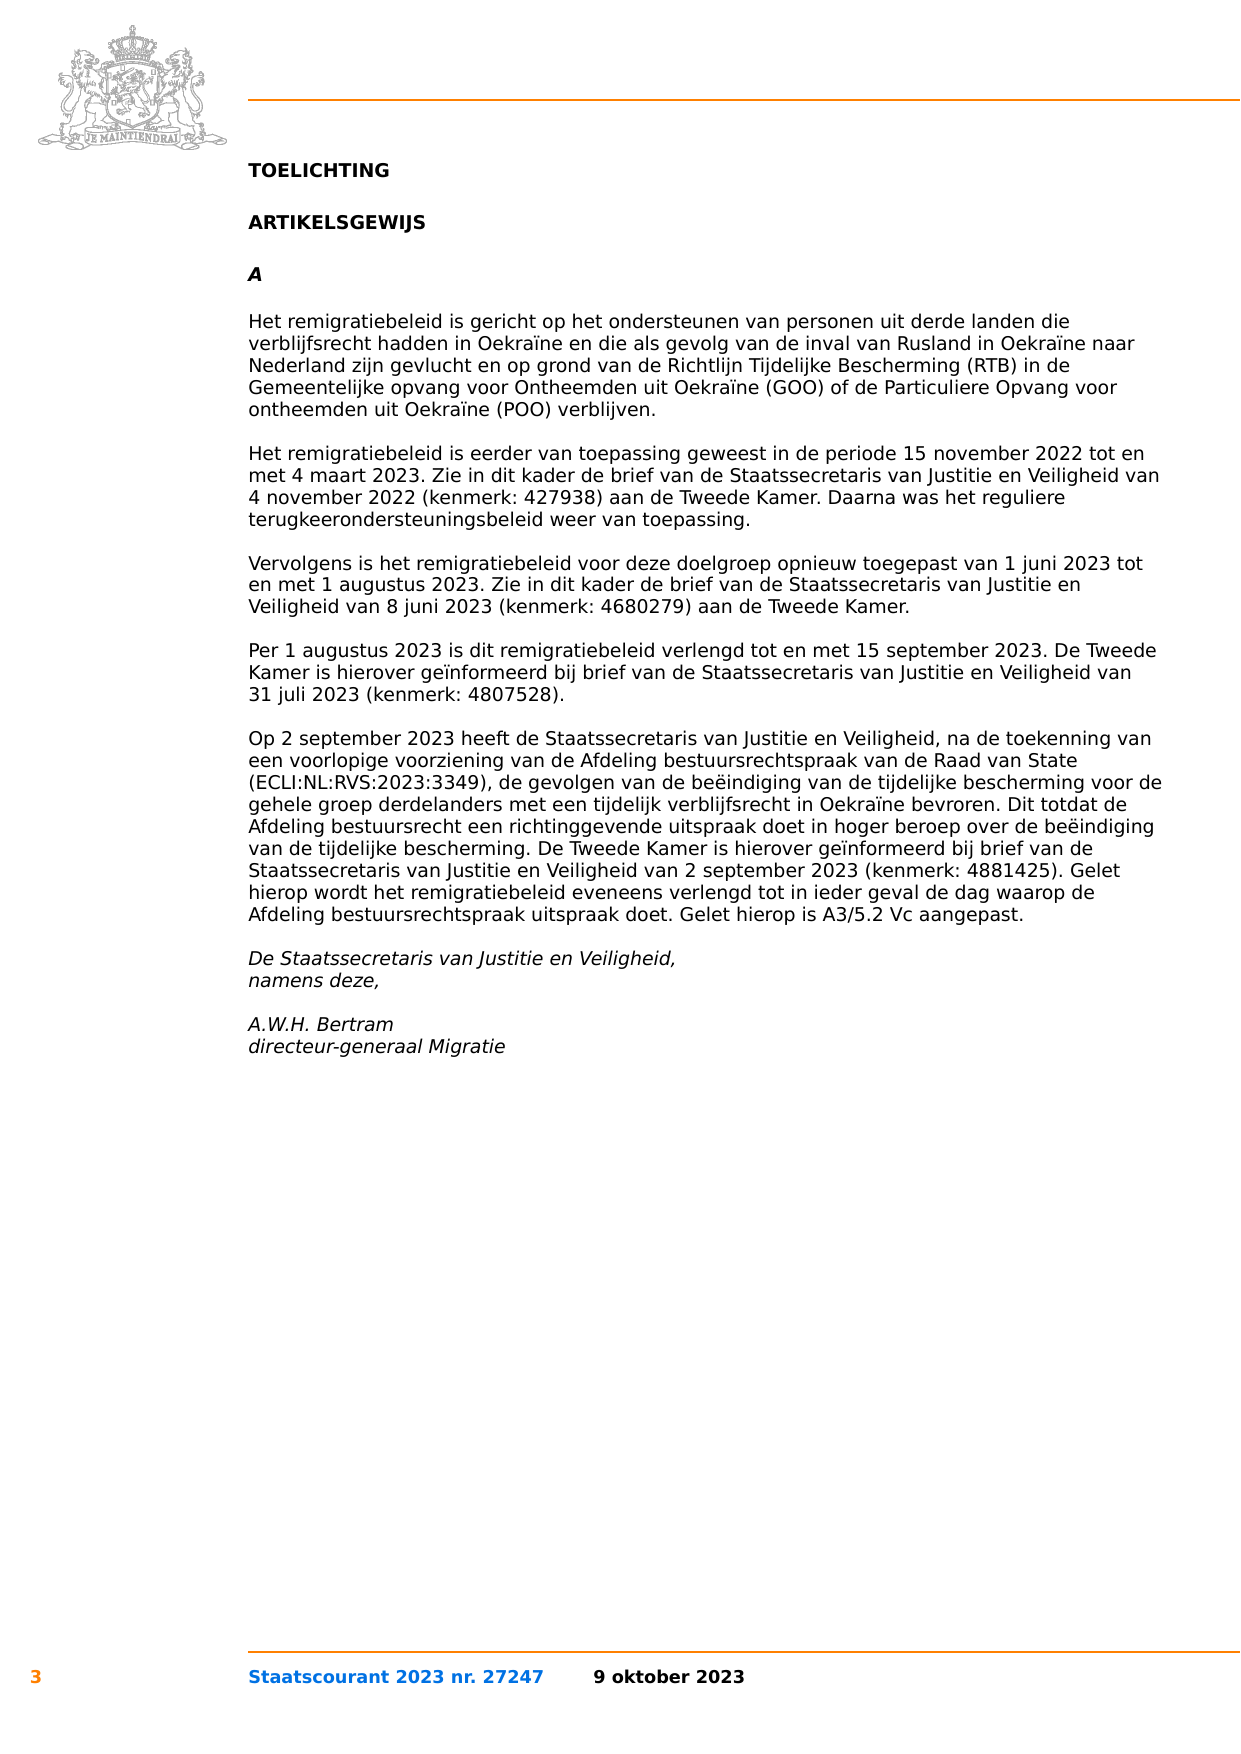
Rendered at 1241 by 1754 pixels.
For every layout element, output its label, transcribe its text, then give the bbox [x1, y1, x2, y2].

text Het remigratiebeleid is gericht op het ondersteunen van personen uit derde landen die verblijfsrecht hadden in Oekraïne en die als gevolg van de inval van Rusland in Oekraïne naar Nederland zijn gevlucht en op grond van de Richtlijn Tijdelijke Bescherming (RTB) in de Gemeentelijke opvang voor Ontheemden uit Oekraïne (GOO) of de Particuliere Opvang voor ontheemden uit Oekraïne (POO) verblijven. [248, 311, 1163, 421]
text De Staatssecretaris van Justitie en Veiligheid, namens deze, A.W.H. Bertram directeur-generaal Migratie [248, 948, 1163, 1058]
subtitle ARTIKELSGEWIJS [248, 212, 1163, 234]
text Het remigratiebeleid is eerder van toepassing geweest in de periode 15 november 2022 tot en met 4 maart 2023. Zie in dit kader de brief van de Staatssecretaris van Justitie en Veiligheid van 4 november 2022 (kenmerk: 427938) aan de Tweede Kamer. Daarna was het reguliere terugkeerondersteuningsbeleid weer van toepassing. [248, 443, 1163, 531]
text Vervolgens is het remigratiebeleid voor deze doelgroep opnieuw toegepast van 1 juni 2023 tot en met 1 augustus 2023. Zie in dit kader de brief van de Staatssecretaris van Justitie en Veiligheid van 8 juni 2023 (kenmerk: 4680279) aan de Tweede Kamer. [248, 552, 1163, 618]
picture [38, 25, 227, 150]
subtitle TOELICHTING [248, 160, 1163, 182]
subtitle A [248, 264, 1163, 286]
text Per 1 augustus 2023 is dit remigratiebeleid verlengd tot en met 15 september 2023. De Tweede Kamer is hierover geïnformeerd bij brief van de Staatssecretaris van Justitie en Veiligheid van 31 juli 2023 (kenmerk: 4807528). [248, 640, 1163, 706]
text Op 2 september 2023 heeft de Staatssecretaris van Justitie en Veiligheid, na de toekenning van een voorlopige voorziening van de Afdeling bestuursrechtspraak van de Raad van State (ECLI:NL:RVS:2023:3349), de gevolgen van de beëindiging van de tijdelijke bescherming voor de gehele groep derdelanders met een tijdelijk verblijfsrecht in Oekraïne bevroren. Dit totdat de Afdeling bestuursrecht een richtinggevende uitspraak doet in hoger beroep over de beëindiging van de tijdelijke bescherming. De Tweede Kamer is hierover geïnformeerd bij brief van de Staatssecretaris van Justitie en Veiligheid van 2 september 2023 (kenmerk: 4881425). Gelet hierop wordt het remigratiebeleid eveneens verlengd tot in ieder geval de dag waarop de Afdeling bestuursrechtspraak uitspraak doet. Gelet hierop is A3/5.2 Vc aangepast. [248, 728, 1163, 926]
